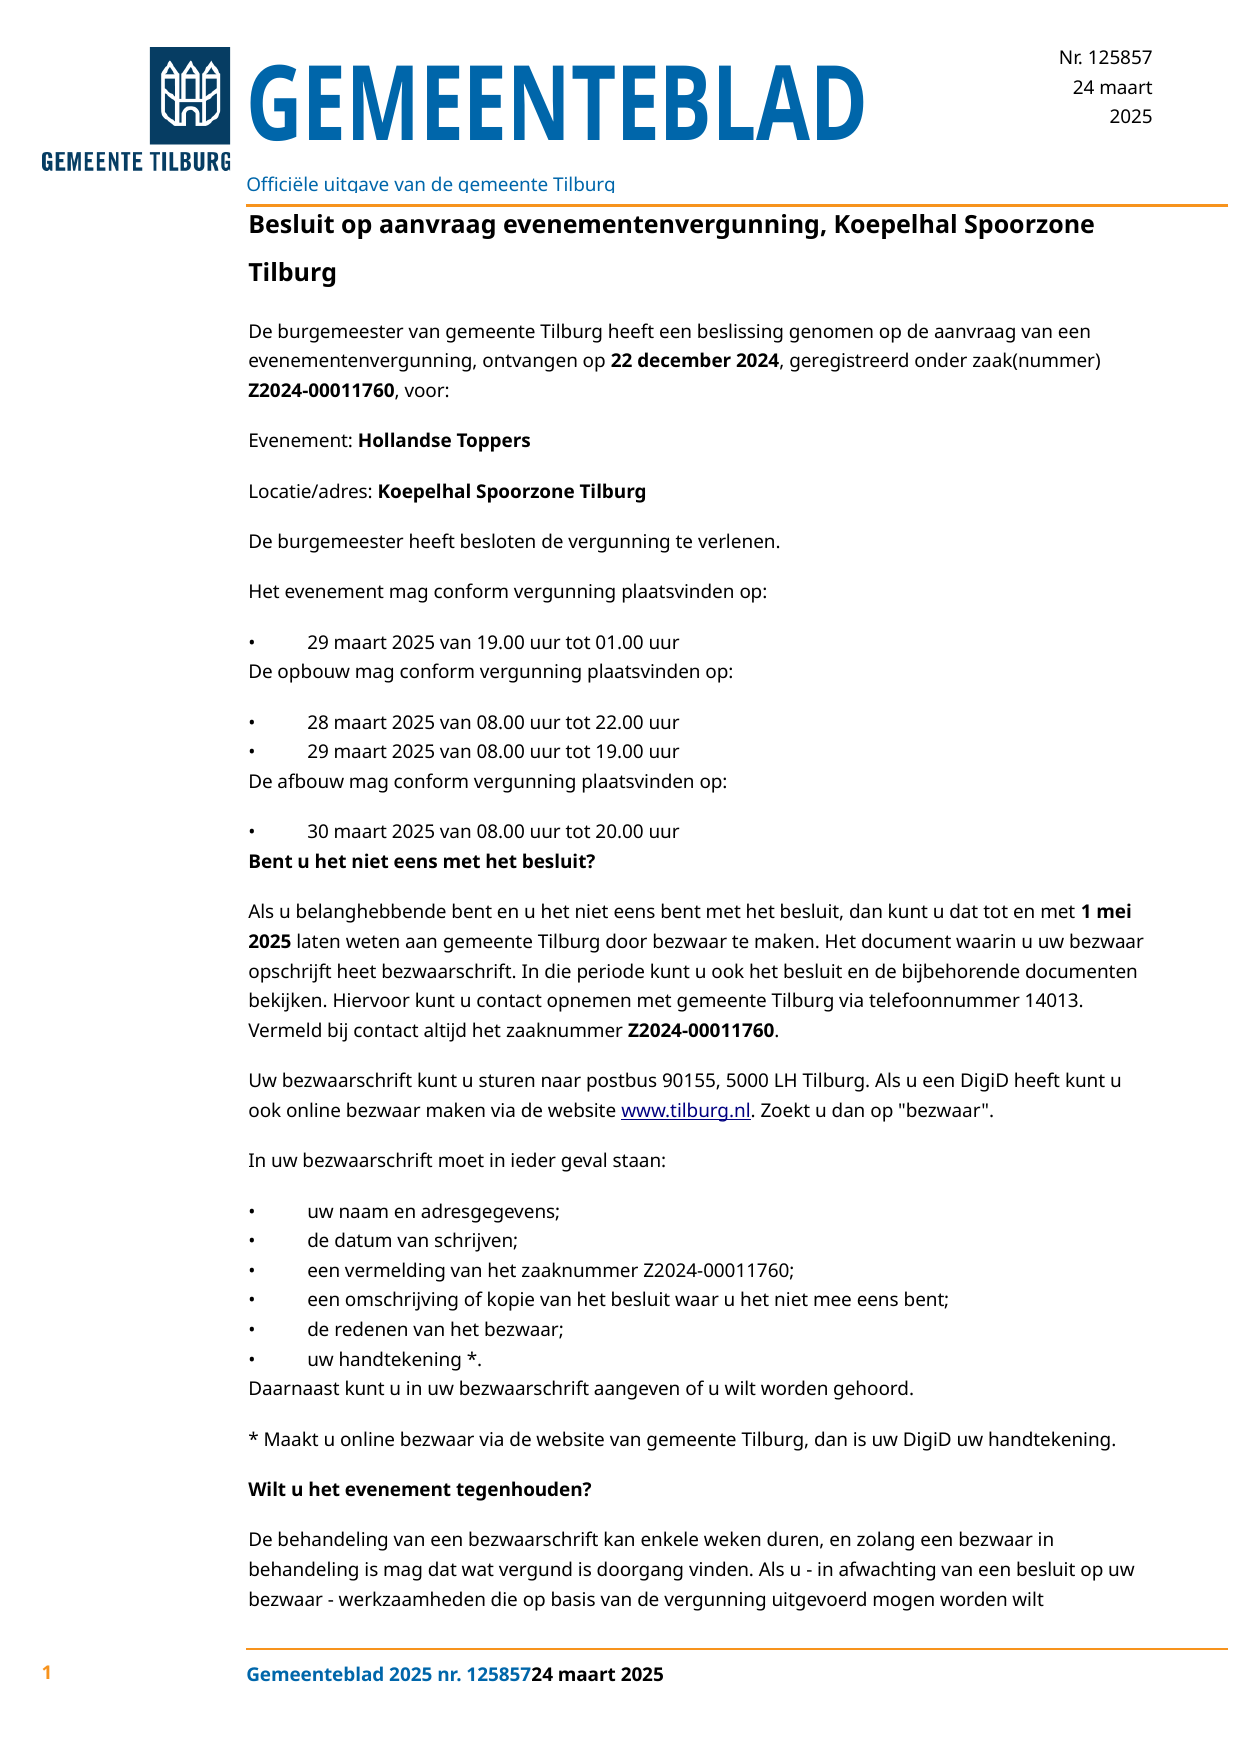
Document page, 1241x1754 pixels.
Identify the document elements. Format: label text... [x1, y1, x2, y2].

list 29 maart 2025 van 19.00 uur tot 01.00 uur [248, 629, 1152, 655]
list uw naam en adresgegevens; [248, 1198, 1152, 1224]
text * Maakt u online bezwaar via de website van gemeente Tilburg, dan is uw DigiD uw handtekening. [248, 1426, 1152, 1452]
text De opbouw mag conform vergunning plaatsvinden op: [248, 659, 1152, 684]
list een vermelding van het zaaknummer Z2024-00011760; [248, 1257, 1152, 1283]
text Daarnaast kunt u in uw bezwaarschrift aangeven of u wilt worden gehoord. [248, 1375, 1152, 1401]
text De burgemeester heeft besloten de vergunning te verlenen. [248, 528, 1152, 554]
list 30 maart 2025 van 08.00 uur tot 20.00 uur [248, 819, 1152, 844]
text Evenement: Hollandse Toppers [248, 427, 1152, 453]
text In uw bezwaarschrift moet in ieder geval staan: [248, 1147, 1152, 1173]
list 29 maart 2025 van 08.00 uur tot 19.00 uur [248, 739, 1152, 764]
text Wilt u het evenement tegenhouden? [248, 1476, 1152, 1502]
picture [41, 47, 231, 172]
list de datum van schrijven; [248, 1227, 1152, 1253]
text Besluit op aanvraag evenementenvergunning, Koepelhal Spoorzone Tilburg [248, 207, 1152, 288]
text Locatie/adres: Koepelhal Spoorzone Tilburg [248, 478, 1152, 504]
text De behandeling van een bezwaarschrift kan enkele weken duren, en zolang een bezwaar in behandeling is mag dat wat vergund is doorgang vinden. Als u - in afwachting van een besluit op uw bezwaar - werkzaamheden die op basis van de vergunning uitgevoerd mogen worden wilt [248, 1527, 1152, 1612]
text De burgemeester van gemeente Tilburg heeft een beslissing genomen op de aanvraag van een evenementenvergunning, ontvangen op 22 december 2024, geregistreerd onder zaak(nummer) Z2024-00011760, voor: [248, 318, 1152, 403]
text Het evenement mag conform vergunning plaatsvinden op: [248, 579, 1152, 604]
text De afbouw mag conform vergunning plaatsvinden op: [248, 768, 1152, 794]
list uw handtekening *. [248, 1346, 1152, 1372]
text Als u belanghebbende bent en u het niet eens bent met het besluit, dan kunt u dat tot en met 1 mei 2025 laten weten aan gemeente Tilburg door bezwaar te maken. Het document waarin u uw bezwaar opschrijft heet bezwaarschrift. In die periode kunt u ook het besluit en de bijbehorende documenten bekijken. Hiervoor kunt u contact opnemen met gemeente Tilburg via telefoonnummer 14013. Vermeld bij contact altijd het zaaknummer Z2024-00011760. [248, 899, 1152, 1043]
list een omschrijving of kopie van het besluit waar u het niet mee eens bent; [248, 1287, 1152, 1312]
list 28 maart 2025 van 08.00 uur tot 22.00 uur [248, 709, 1152, 735]
text Bent u het niet eens met het besluit? [248, 848, 1152, 874]
list de redenen van het bezwaar; [248, 1316, 1152, 1342]
text Uw bezwaarschrift kunt u sturen naar postbus 90155, 5000 LH Tilburg. Als u een DigiD heeft kunt u ook online bezwaar maken via de website www.tilburg.nl. Zoekt u dan op "bezwaar". [248, 1067, 1152, 1123]
